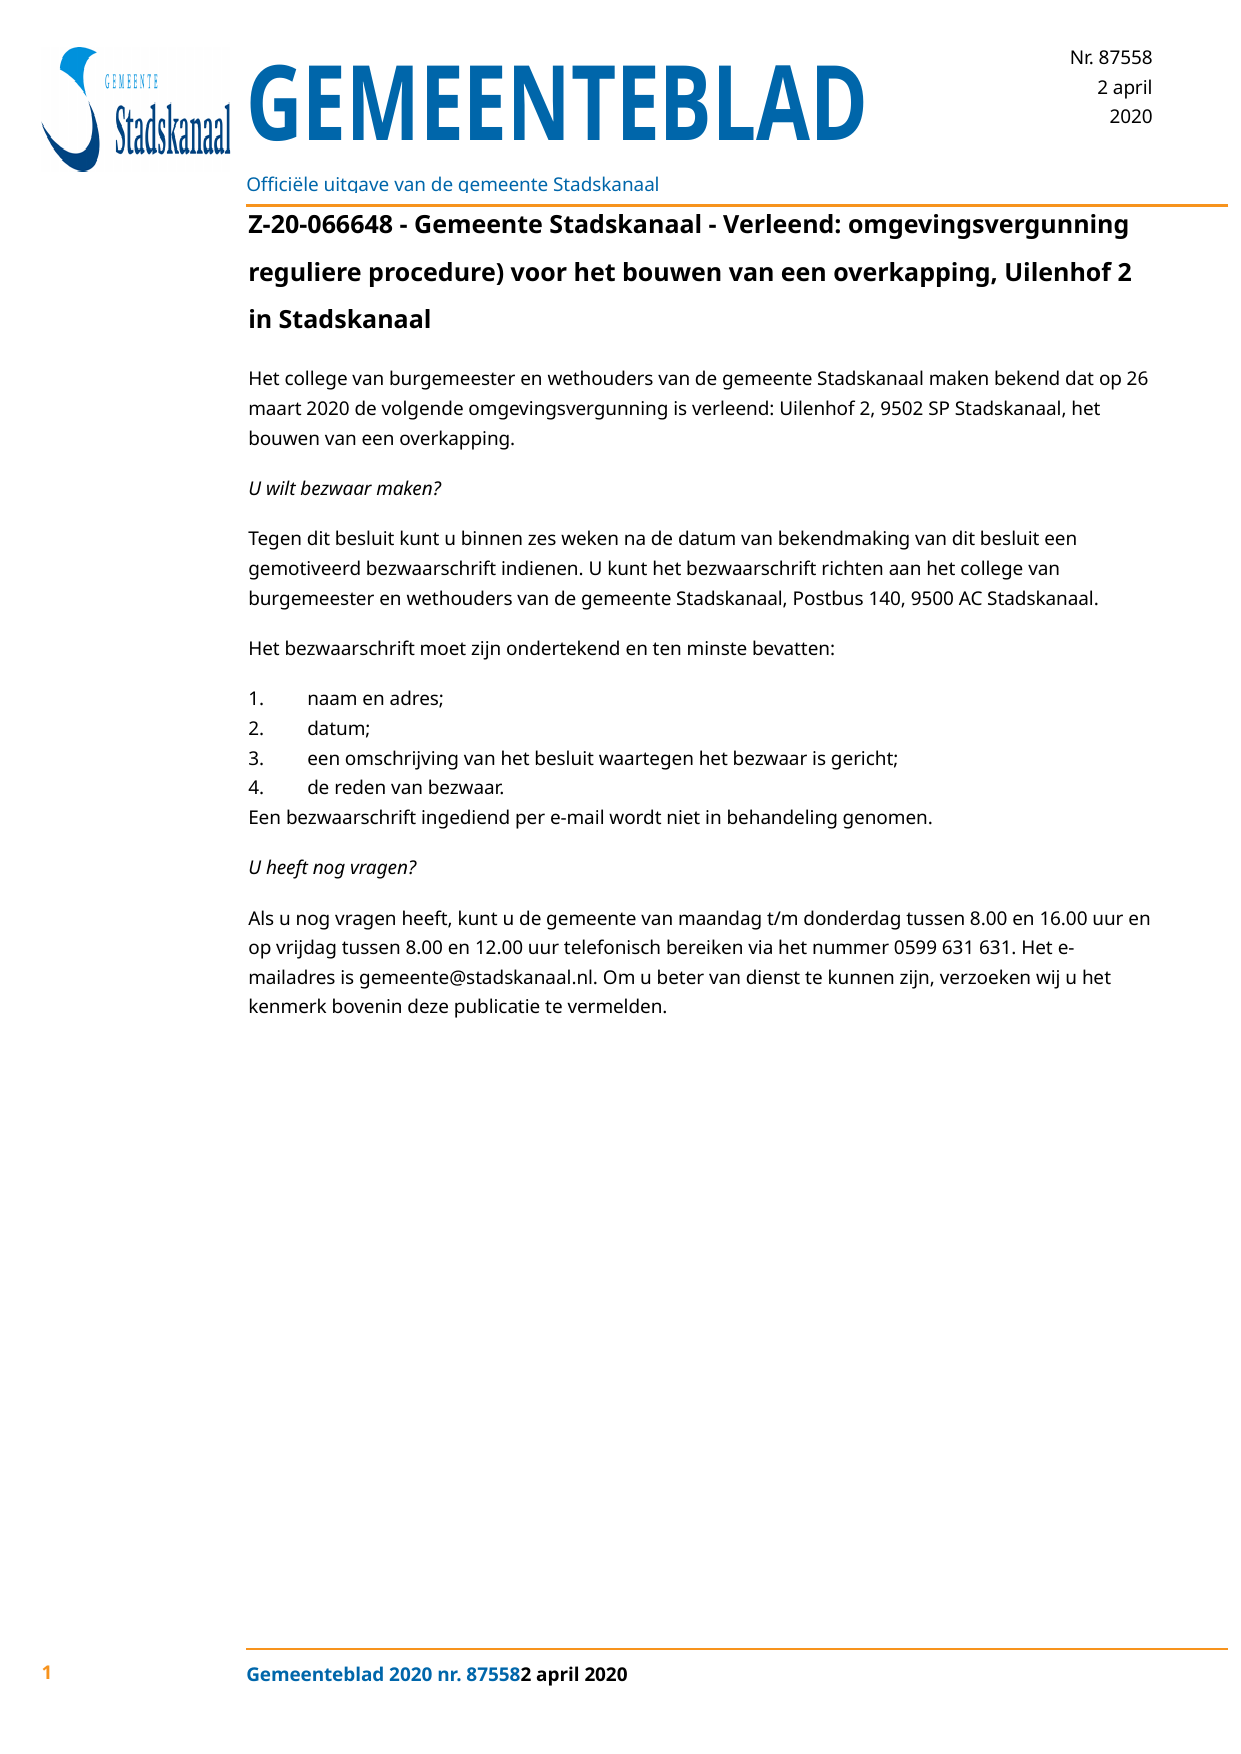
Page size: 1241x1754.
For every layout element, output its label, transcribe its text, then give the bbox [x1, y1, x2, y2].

list naam en adres; [248, 686, 1152, 711]
list een omschrijving van het besluit waartegen het bezwaar is gericht; [248, 745, 1152, 770]
text Als u nog vragen heeft, kunt u de gemeente van maandag t/m donderdag tussen 8.00 en 16.00 uur en op vrijdag tussen 8.00 en 12.00 uur telefonisch bereiken via het nummer 0599 631 631. Het e-mailadres is gemeente@stadskanaal.nl. Om u beter van dienst te kunnen zijn, verzoeken wij u het kenmerk bovenin deze publicatie te vermelden. [248, 905, 1152, 1019]
text Tegen dit besluit kunt u binnen zes weken na de datum van bekendmaking van dit besluit een gemotiveerd bezwaarschrift indienen. U kunt het bezwaarschrift richten aan het college van burgemeester en wethouders van de gemeente Stadskanaal, Postbus 140, 9500 AC Stadskanaal. [248, 526, 1152, 610]
text U wilt bezwaar maken? [248, 475, 1152, 501]
text Het bezwaarschrift moet zijn ondertekend en ten minste bevatten: [248, 635, 1152, 661]
text Z-20-066648 - Gemeente Stadskanaal - Verleend: omgevingsvergunning reguliere procedure) voor het bouwen van een overkapping, Uilenhof 2 in Stadskanaal [248, 207, 1152, 336]
text Het college van burgemeester en wethouders van de gemeente Stadskanaal maken bekend dat op 26 maart 2020 de volgende omgevingsvergunning is verleend: Uilenhof 2, 9502 SP Stadskanaal, het bouwen van een overkapping. [248, 366, 1152, 450]
list de reden van bezwaar. [248, 774, 1152, 800]
text U heeft nog vragen? [248, 854, 1152, 880]
picture [41, 47, 231, 172]
list datum; [248, 715, 1152, 741]
text Een bezwaarschrift ingediend per e-mail wordt niet in behandeling genomen. [248, 804, 1152, 829]
